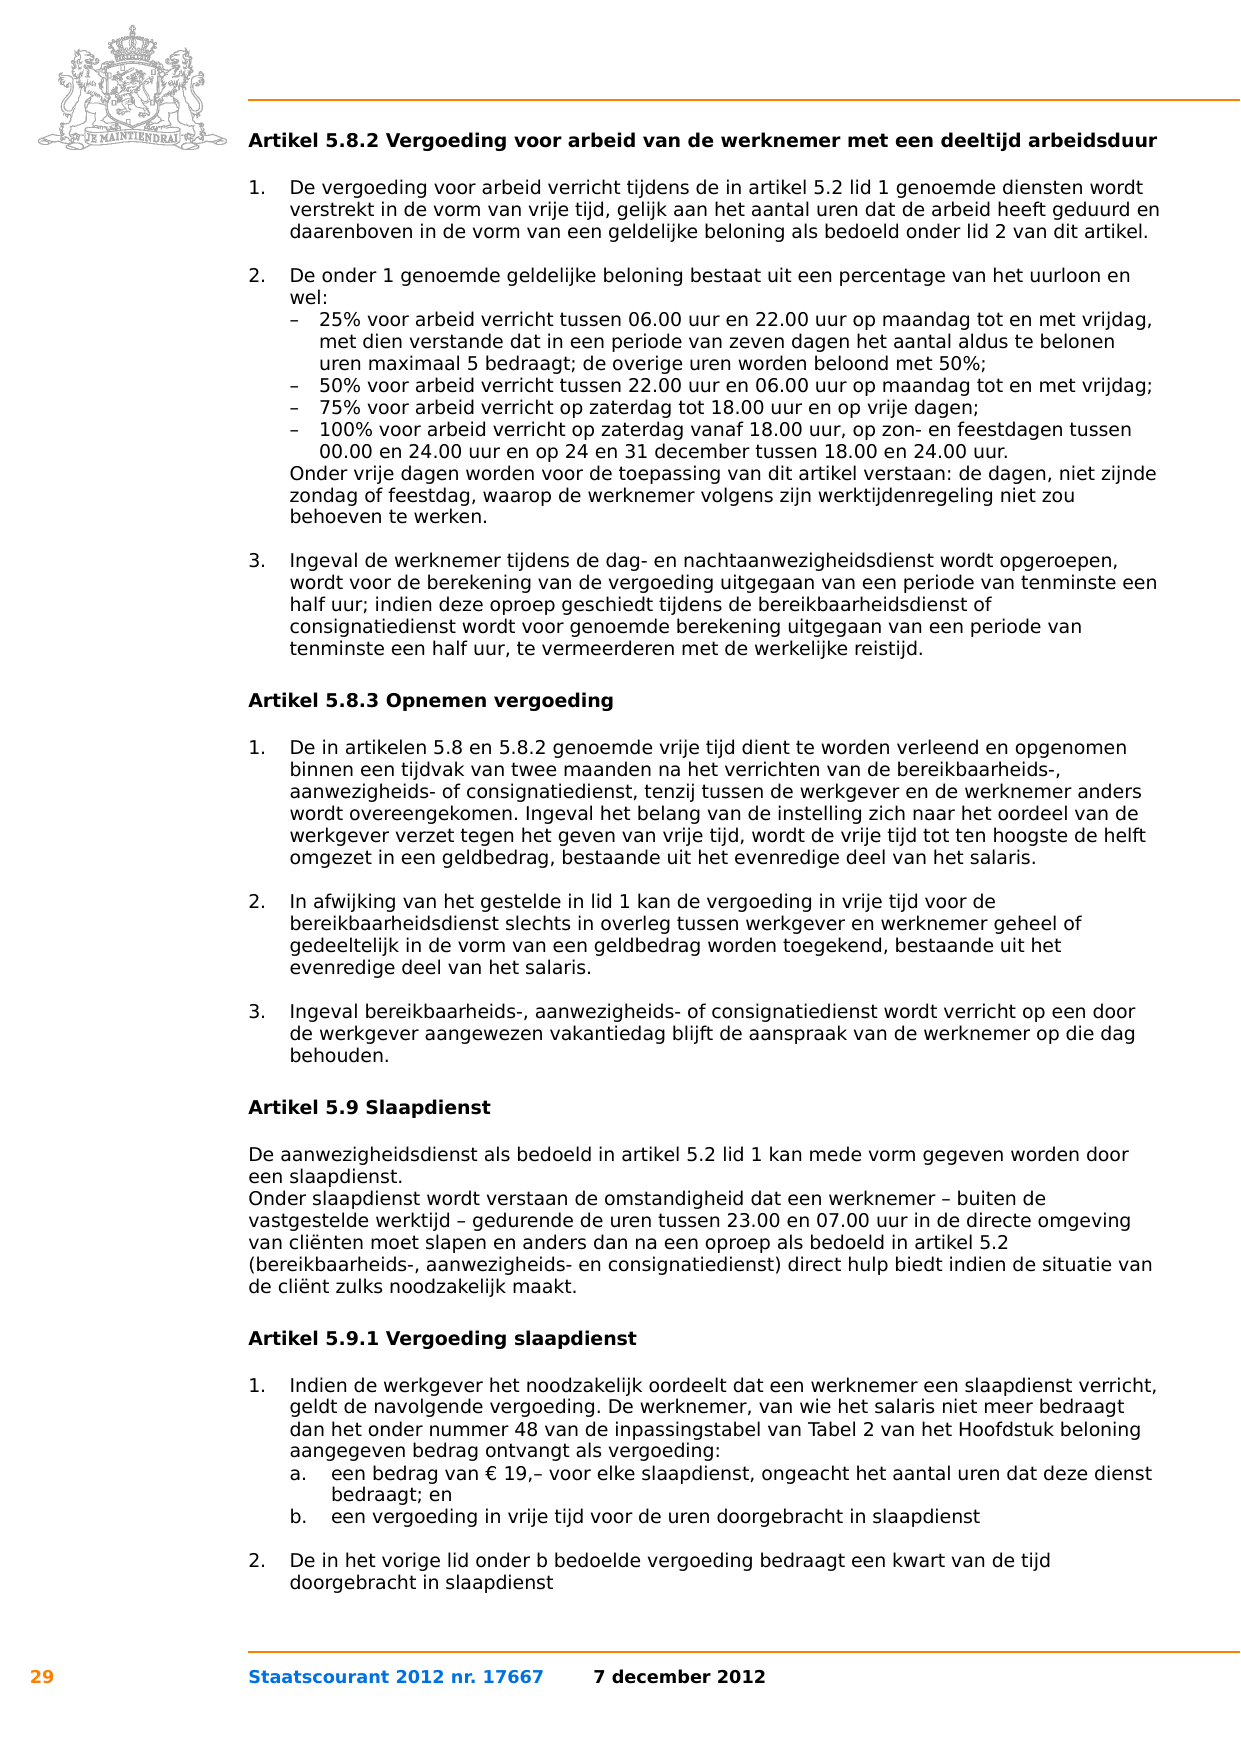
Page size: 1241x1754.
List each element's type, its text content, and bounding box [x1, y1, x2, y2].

picture [38, 25, 227, 150]
subtitle Artikel 5.8.3 Opnemen vergoeding [248, 690, 1163, 712]
text – 50% voor arbeid verricht tussen 22.00 uur en 06.00 uur op maandag tot en met vrijdag; [289, 374, 1163, 397]
text – 75% voor arbeid verricht op zaterdag tot 18.00 uur en op vrije dagen; [289, 397, 1163, 418]
text 2. In afwijking van het gestelde in lid 1 kan de vergoeding in vrije tijd voor de bereikbaarheidsdienst slechts in overleg tussen werkgever en werknemer geheel of gedeeltelijk in de vorm van een geldbedrag worden toegekend, bestaande uit het evenredige deel van het salaris. [248, 891, 1163, 979]
text Onder vrije dagen worden voor de toepassing van dit artikel verstaan: de dagen, niet zijnde zondag of feestdag, waarop de werknemer volgens zijn werktijdenregeling niet zou behoeven te werken. [289, 462, 1163, 528]
text – 25% voor arbeid verricht tussen 06.00 uur en 22.00 uur op maandag tot en met vrijdag, met dien verstande dat in een periode van zeven dagen het aantal aldus te belonen uren maximaal 5 bedraagt; de overige uren worden beloond met 50%; [289, 309, 1163, 374]
text – 100% voor arbeid verricht op zaterdag vanaf 18.00 uur, op zon- en feestdagen tussen 00.00 en 24.00 uur en op 24 en 31 december tussen 18.00 en 24.00 uur. [289, 418, 1163, 462]
text 2. De onder 1 genoemde geldelijke beloning bestaat uit een percentage van het uurloon en wel: [248, 265, 1163, 309]
text 2. De in het vorige lid onder b bedoelde vergoeding bedraagt een kwart van de tijd doorgebracht in slaapdienst [248, 1550, 1163, 1594]
text 3. Ingeval de werknemer tijdens de dag- en nachtaanwezigheidsdienst wordt opgeroepen, wordt voor de berekening van de vergoeding uitgegaan van een periode van tenminste een half uur; indien deze oproep geschiedt tijdens de bereikbaarheidsdienst of consignatiedienst wordt voor genoemde berekening uitgegaan van een periode van tenminste een half uur, te vermeerderen met de werkelijke reistijd. [248, 550, 1163, 660]
text 1. Indien de werkgever het noodzakelijk oordeelt dat een werknemer een slaapdienst verricht, geldt de navolgende vergoeding. De werknemer, van wie het salaris niet meer bedraagt dan het onder nummer 48 van de inpassingstabel van Tabel 2 van het Hoofdstuk beloning aangegeven bedrag ontvangt als vergoeding: [248, 1374, 1163, 1462]
text a. een bedrag van € 19,– voor elke slaapdienst, ongeacht het aantal uren dat deze dienst bedraagt; en [289, 1462, 1163, 1506]
text b. een vergoeding in vrije tijd voor de uren doorgebracht in slaapdienst [289, 1506, 1163, 1528]
text 1. De in artikelen 5.8 en 5.8.2 genoemde vrije tijd dient te worden verleend en opgenomen binnen een tijdvak van twee maanden na het verrichten van de bereikbaarheids-, aanwezigheids- of consignatiedienst, tenzij tussen de werkgever en de werknemer anders wordt overeengekomen. Ingeval het belang van de instelling zich naar het oordeel van de werkgever verzet tegen het geven van vrije tijd, wordt de vrije tijd tot ten hoogste de helft omgezet in een geldbedrag, bestaande uit het evenredige deel van het salaris. [248, 737, 1163, 869]
text De aanwezigheidsdienst als bedoeld in artikel 5.2 lid 1 kan mede vorm gegeven worden door een slaapdienst. [248, 1144, 1163, 1188]
subtitle Artikel 5.9 Slaapdienst [248, 1097, 1163, 1119]
subtitle Artikel 5.9.1 Vergoeding slaapdienst [248, 1327, 1163, 1349]
text 3. Ingeval bereikbaarheids-, aanwezigheids- of consignatiedienst wordt verricht op een door de werkgever aangewezen vakantiedag blijft de aanspraak van de werknemer op die dag behouden. [248, 1001, 1163, 1067]
subtitle Artikel 5.8.2 Vergoeding voor arbeid van de werknemer met een deeltijd arbeidsduur [248, 130, 1163, 152]
text Onder slaapdienst wordt verstaan de omstandigheid dat een werknemer – buiten de vastgestelde werktijd – gedurende de uren tussen 23.00 en 07.00 uur in de directe omgeving van cliënten moet slapen en anders dan na een oproep als bedoeld in artikel 5.2 (bereikbaarheids-, aanwezigheids- en consignatiedienst) direct hulp biedt indien de situatie van de cliënt zulks noodzakelijk maakt. [248, 1188, 1163, 1297]
text 1. De vergoeding voor arbeid verricht tijdens de in artikel 5.2 lid 1 genoemde diensten wordt verstrekt in de vorm van vrije tijd, gelijk aan het aantal uren dat de arbeid heeft geduurd en daarenboven in de vorm van een geldelijke beloning als bedoeld onder lid 2 van dit artikel. [248, 177, 1163, 243]
